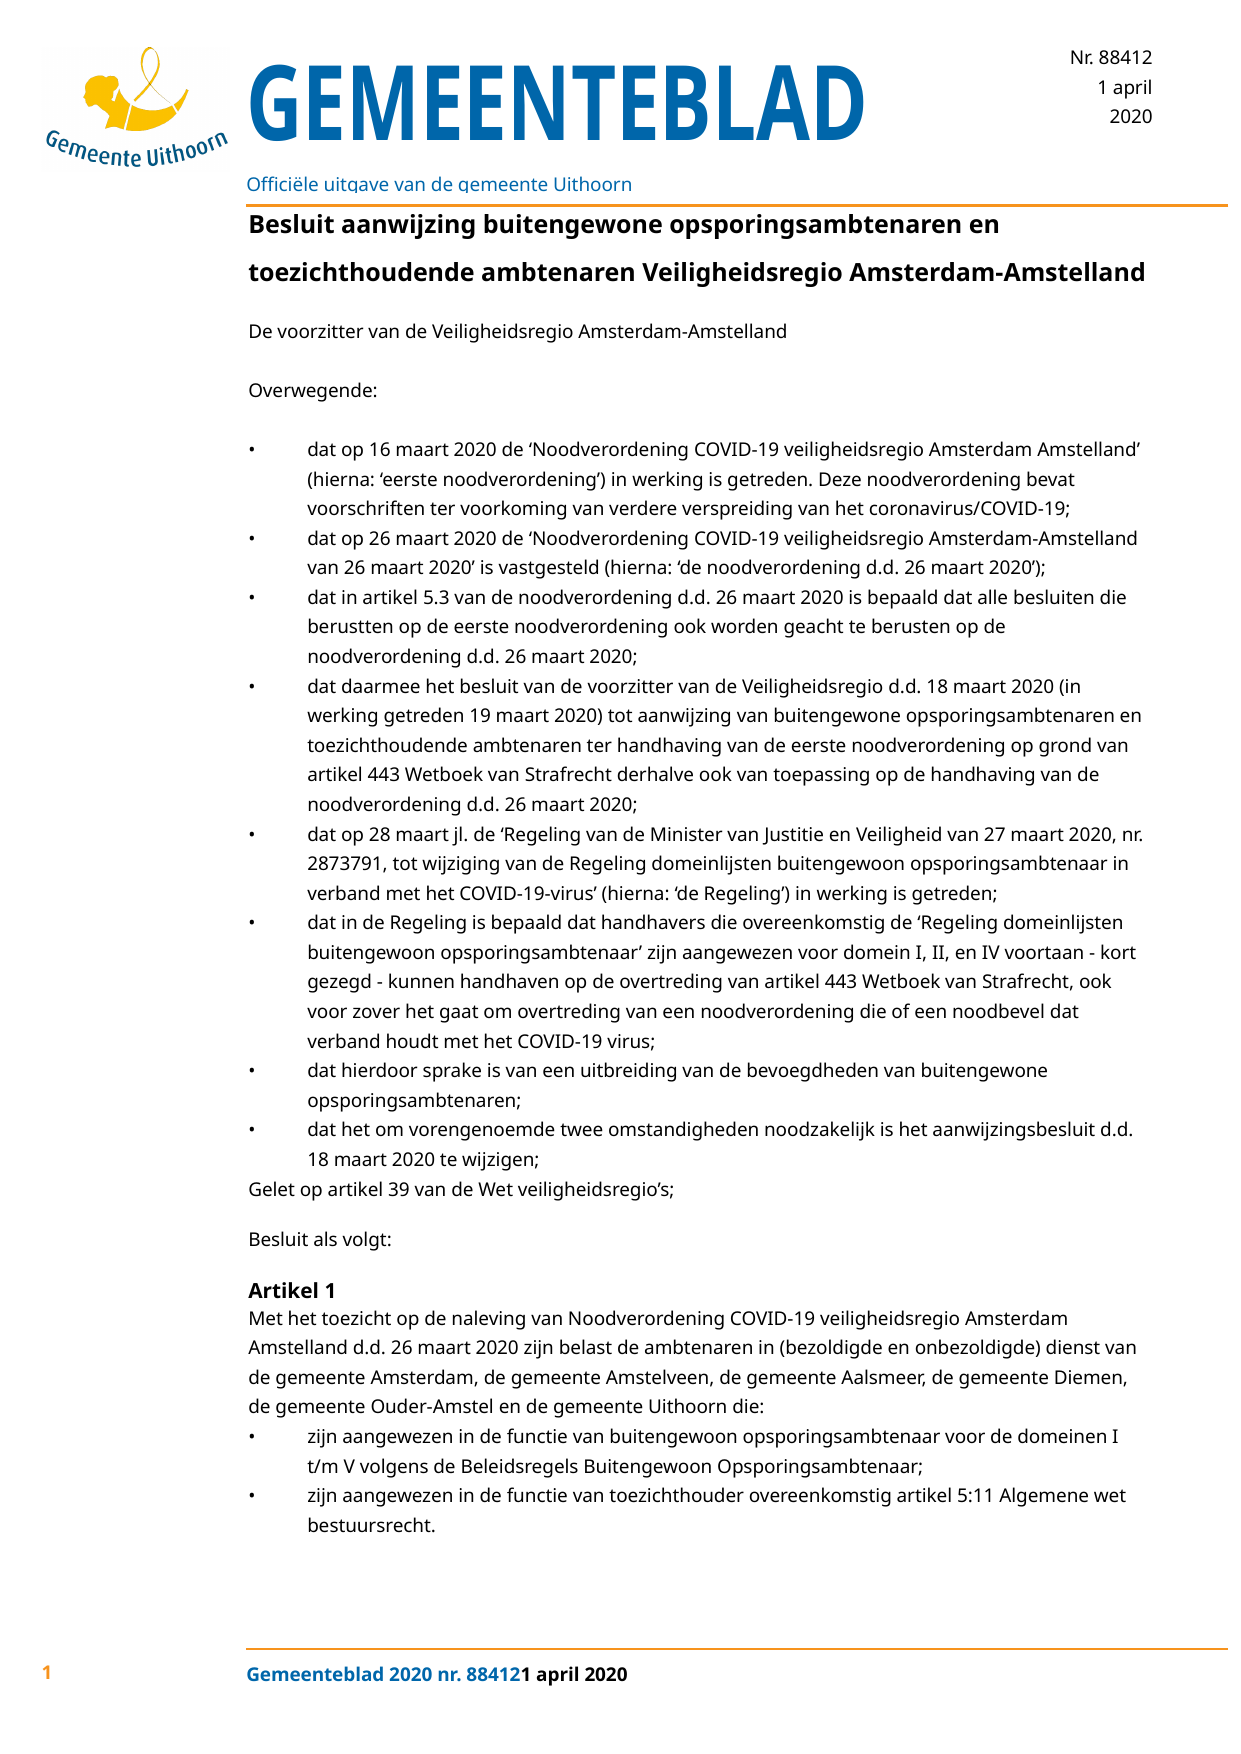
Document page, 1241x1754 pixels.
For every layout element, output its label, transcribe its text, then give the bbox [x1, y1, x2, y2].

list zijn aangewezen in de functie van buitengewoon opsporingsambtenaar voor de domeinen I t/m V volgens de Beleidsregels Buitengewoon Opsporingsambtenaar; [248, 1423, 1152, 1479]
list dat hierdoor sprake is van een uitbreiding van de bevoegdheden van buitengewone opsporingsambtenaren; [248, 1057, 1152, 1113]
list dat in artikel 5.3 van de noodverordening d.d. 26 maart 2020 is bepaald dat alle besluiten die berustten op de eerste noodverordening ook worden geacht te berusten op de noodverordening d.d. 26 maart 2020; [248, 584, 1152, 669]
text Besluit als volgt: [248, 1226, 1152, 1252]
text De voorzitter van de Veiligheidsregio Amsterdam-Amstelland [248, 318, 1152, 344]
list dat het om vorengenoemde twee omstandigheden noodzakelijk is het aanwijzingsbesluit d.d. 18 maart 2020 te wijzigen; [248, 1117, 1152, 1172]
list dat op 28 maart jl. de ‘Regeling van de Minister van Justitie en Veiligheid van 27 maart 2020, nr. 2873791, tot wijziging van de Regeling domeinlijsten buitengewoon opsporingsambtenaar in verband met het COVID-19-virus’ (hierna: ‘de Regeling’) in werking is getreden; [248, 821, 1152, 906]
list dat daarmee het besluit van de voorzitter van de Veiligheidsregio d.d. 18 maart 2020 (in werking getreden 19 maart 2020) tot aanwijzing van buitengewone opsporingsambtenaren en toezichthoudende ambtenaren ter handhaving van de eerste noodverordening op grond van artikel 443 Wetboek van Strafrecht derhalve ook van toepassing op de handhaving van de noodverordening d.d. 26 maart 2020; [248, 673, 1152, 817]
list dat in de Regeling is bepaald dat handhavers die overeenkomstig de ‘Regeling domeinlijsten buitengewoon opsporingsambtenaar’ zijn aangewezen voor domein I, II, en IV voortaan - kort gezegd - kunnen handhaven op de overtreding van artikel 443 Wetboek van Strafrecht, ook voor zover het gaat om overtreding van een noodverordening die of een noodbevel dat verband houdt met het COVID-19 virus; [248, 909, 1152, 1054]
text Besluit aanwijzing buitengewone opsporingsambtenaren en toezichthoudende ambtenaren Veiligheidsregio Amsterdam-Amstelland [248, 207, 1152, 288]
list dat op 16 maart 2020 de ‘Noodverordening COVID-19 veiligheidsregio Amsterdam Amstelland’ (hierna: ‘eerste noodverordening’) in werking is getreden. Deze noodverordening bevat voorschriften ter voorkoming van verdere verspreiding van het coronavirus/COVID-19; [248, 436, 1152, 521]
list zijn aangewezen in de functie van toezichthouder overeenkomstig artikel 5:11 Algemene wet bestuursrecht. [248, 1482, 1152, 1538]
text Artikel 1 [248, 1277, 1152, 1305]
text Gelet op artikel 39 van de Wet veiligheidsregio’s; [248, 1176, 1152, 1202]
text Overwegende: [248, 377, 1152, 403]
list dat op 26 maart 2020 de ‘Noodverordening COVID-19 veiligheidsregio Amsterdam-Amstelland van 26 maart 2020’ is vastgesteld (hierna: ‘de noodverordening d.d. 26 maart 2020’); [248, 525, 1152, 580]
picture [41, 47, 231, 172]
text Met het toezicht op de naleving van Noodverordening COVID-19 veiligheidsregio Amsterdam Amstelland d.d. 26 maart 2020 zijn belast de ambtenaren in (bezoldigde en onbezoldigde) dienst van de gemeente Amsterdam, de gemeente Amstelveen, de gemeente Aalsmeer, de gemeente Diemen, de gemeente Ouder-Amstel en de gemeente Uithoorn die: [248, 1305, 1152, 1419]
